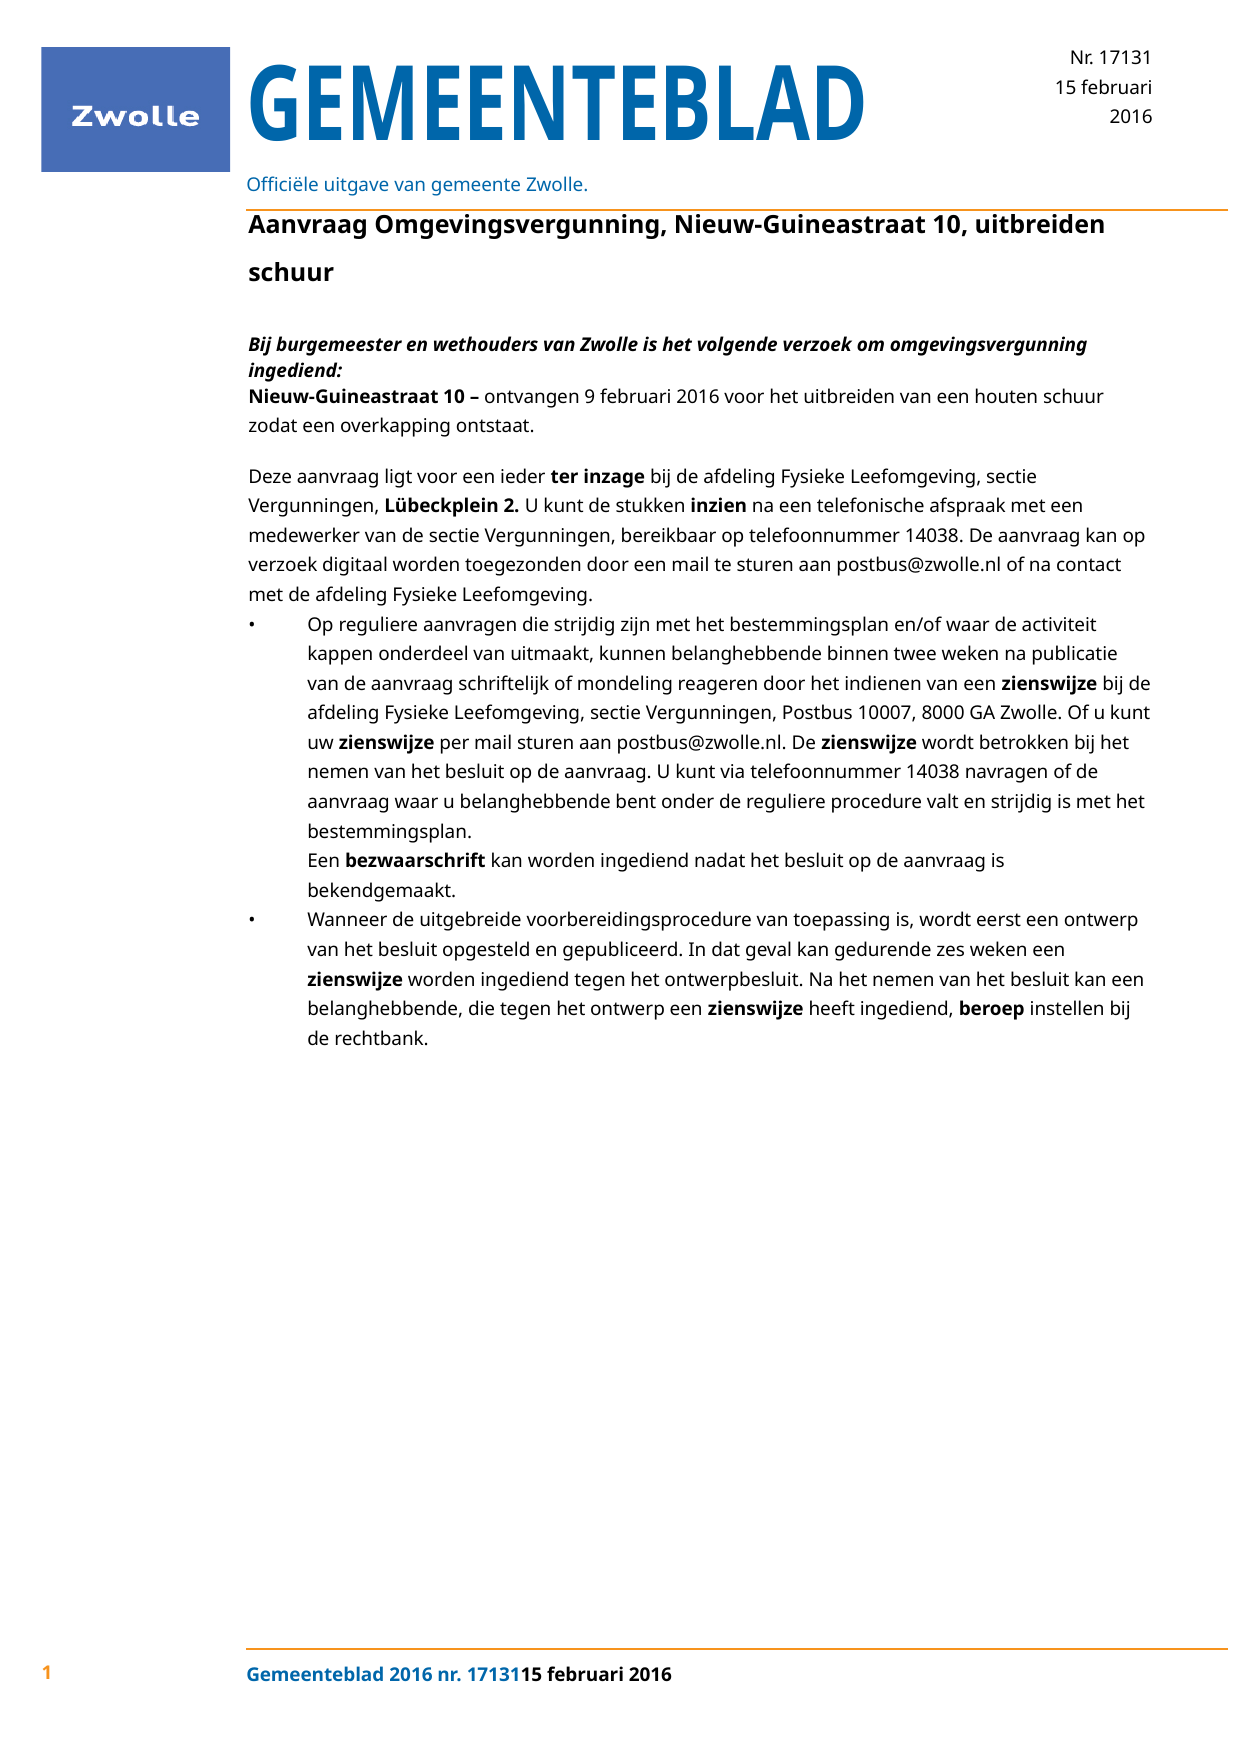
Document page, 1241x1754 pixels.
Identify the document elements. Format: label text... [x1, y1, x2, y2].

text Nieuw-Guineastraat 10 – ontvangen 9 februari 2016 voor het uitbreiden van een houten schuur zodat een overkapping ontstaat. [248, 383, 1152, 438]
picture [41, 47, 231, 172]
list Wanneer de uitgebreide voorbereidingsprocedure van toepassing is, wordt eerst een ontwerp van het besluit opgesteld en gepubliceerd. In dat geval kan gedurende zes weken een zienswijze worden ingediend tegen het ontwerpbesluit. Na het nemen van het besluit kan een belanghebbende, die tegen het ontwerp een zienswijze heeft ingediend, beroep instellen bij de rechtbank. [248, 907, 1152, 1051]
text Bij burgemeester en wethouders van Zwolle is het volgende verzoek om omgevingsvergunning ingediend: [248, 331, 1152, 383]
text Aanvraag Omgevingsvergunning, Nieuw-Guineastraat 10, uitbreiden schuur [248, 211, 1152, 288]
text Deze aanvraag ligt voor een ieder ter inzage bij de afdeling Fysieke Leefomgeving, sectie Vergunningen, Lübeckplein 2. U kunt de stukken inzien na een telefonische afspraak met een medewerker van de sectie Vergunningen, bereikbaar op telefoonnummer 14038. De aanvraag kan op verzoek digitaal worden toegezonden door een mail te sturen aan postbus@zwolle.nl of na contact met de afdeling Fysieke Leefomgeving. [248, 463, 1152, 607]
list Een bezwaarschrift kan worden ingediend nadat het besluit op de aanvraag is bekendgemaakt. [248, 847, 1152, 903]
list Op reguliere aanvragen die strijdig zijn met het bestemmingsplan en/of waar de activiteit kappen onderdeel van uitmaakt, kunnen belanghebbende binnen twee weken na publicatie van de aanvraag schriftelijk of mondeling reageren door het indienen van een zienswijze bij de afdeling Fysieke Leefomgeving, sectie Vergunningen, Postbus 10007, 8000 GA Zwolle. Of u kunt uw zienswijze per mail sturen aan postbus@zwolle.nl. De zienswijze wordt betrokken bij het nemen van het besluit op de aanvraag. U kunt via telefoonnummer 14038 navragen of de aanvraag waar u belanghebbende bent onder de reguliere procedure valt en strijdig is met het bestemmingsplan. [248, 611, 1152, 844]
